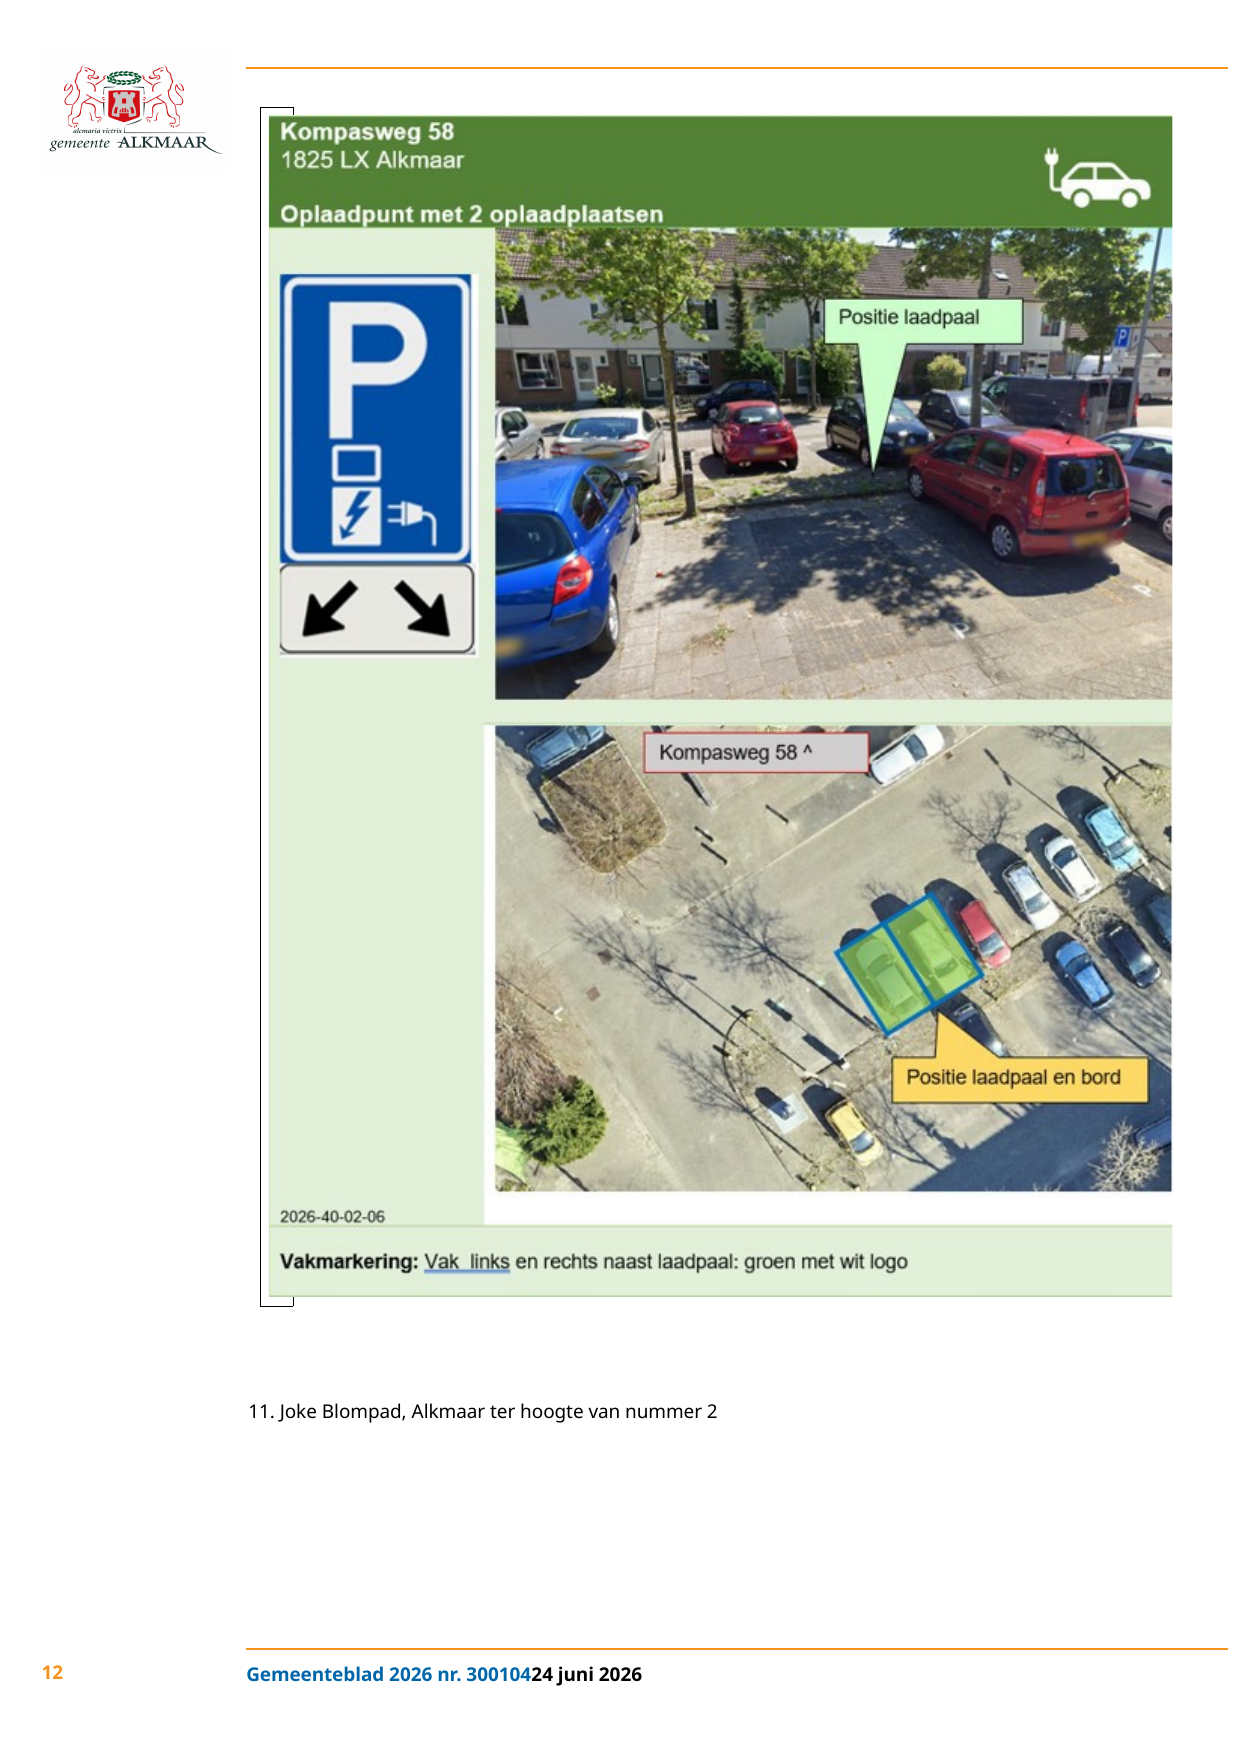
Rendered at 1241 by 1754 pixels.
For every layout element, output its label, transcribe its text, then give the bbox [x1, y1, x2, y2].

picture [41, 47, 231, 172]
text 11. Joke Blompad, Alkmaar ter hoogte van nummer 2 [248, 1398, 1152, 1424]
picture [268, 115, 1173, 1297]
